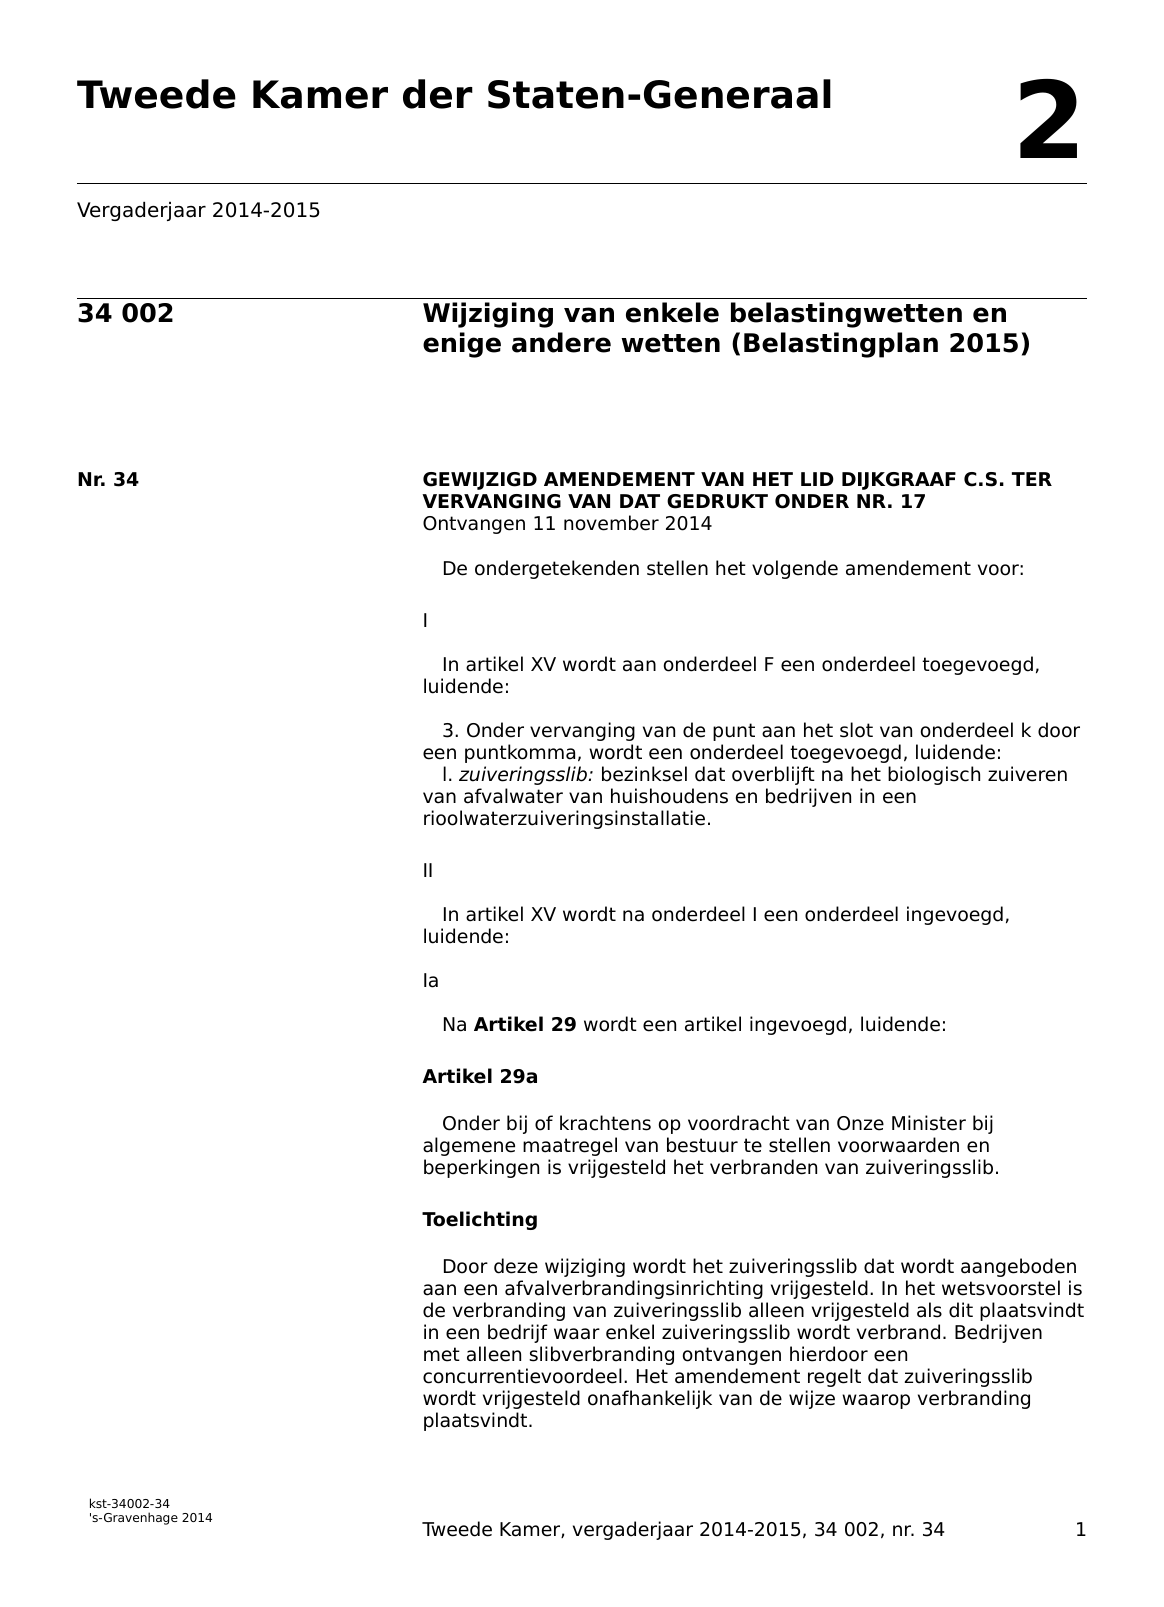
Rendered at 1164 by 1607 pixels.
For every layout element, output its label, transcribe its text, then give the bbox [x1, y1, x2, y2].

text Onder bij of krachtens op voordracht van Onze Minister bij algemene maatregel van bestuur te stellen voorwaarden en beperkingen is vrijgesteld het verbranden van zuiveringsslib. [422, 1113, 1087, 1179]
table_header 2 [886, 59, 1087, 183]
subtitle Artikel 29a [422, 1066, 1087, 1088]
text kst-34002-34 [88, 1497, 323, 1511]
text Na Artikel 29 wordt een artikel ingevoegd, luidende: [422, 1014, 1087, 1036]
text 's-Gravenhage 2014 [88, 1511, 323, 1525]
text De ondergetekenden stellen het volgende amendement voor: [422, 557, 1087, 579]
subtitle Nr. 34 GEWIJZIGD AMENDEMENT VAN HET LID DIJKGRAAF C.S. TER VERVANGING VAN DAT GEDRUKT ONDER NR. 17 [77, 469, 1087, 513]
subtitle 34 002 Wijziging van enkele belastingwetten en enige andere wetten (Belastingplan 2015) [77, 299, 1087, 358]
table_cell Vergaderjaar 2014-2015 [77, 184, 1087, 298]
text In artikel XV wordt na onderdeel I een onderdeel ingevoegd, luidende: [422, 904, 1087, 948]
text Ia [422, 970, 1087, 992]
subtitle I [422, 609, 1087, 631]
text 3. Onder vervanging van de punt aan het slot van onderdeel k door een puntkomma, wordt een onderdeel toegevoegd, luidende: [422, 720, 1087, 764]
text l. zuiveringsslib: bezinksel dat overblijft na het biologisch zuiveren van afvalwater van huishoudens en bedrijven in een rioolwaterzuiveringsinstallatie. [422, 764, 1087, 830]
text Door deze wijziging wordt het zuiveringsslib dat wordt aangeboden aan een afvalverbrandingsinrichting vrijgesteld. In het wetsvoorstel is de verbranding van zuiveringsslib alleen vrijgesteld als dit plaatsvindt in een bedrijf waar enkel zuiveringsslib wordt verbrand. Bedrijven met alleen slibverbranding ontvangen hierdoor een concurrentievoordeel. Het amendement regelt dat zuiveringsslib wordt vrijgesteld onafhankelijk van de wijze waarop verbranding plaatsvindt. [422, 1256, 1087, 1432]
subtitle Toelichting [422, 1209, 1087, 1231]
subtitle II [422, 860, 1087, 882]
text In artikel XV wordt aan onderdeel F een onderdeel toegevoegd, luidende: [422, 654, 1087, 698]
table_header Tweede Kamer der Staten-Generaal [77, 59, 886, 183]
text Ontvangen 11 november 2014 [422, 513, 1087, 535]
